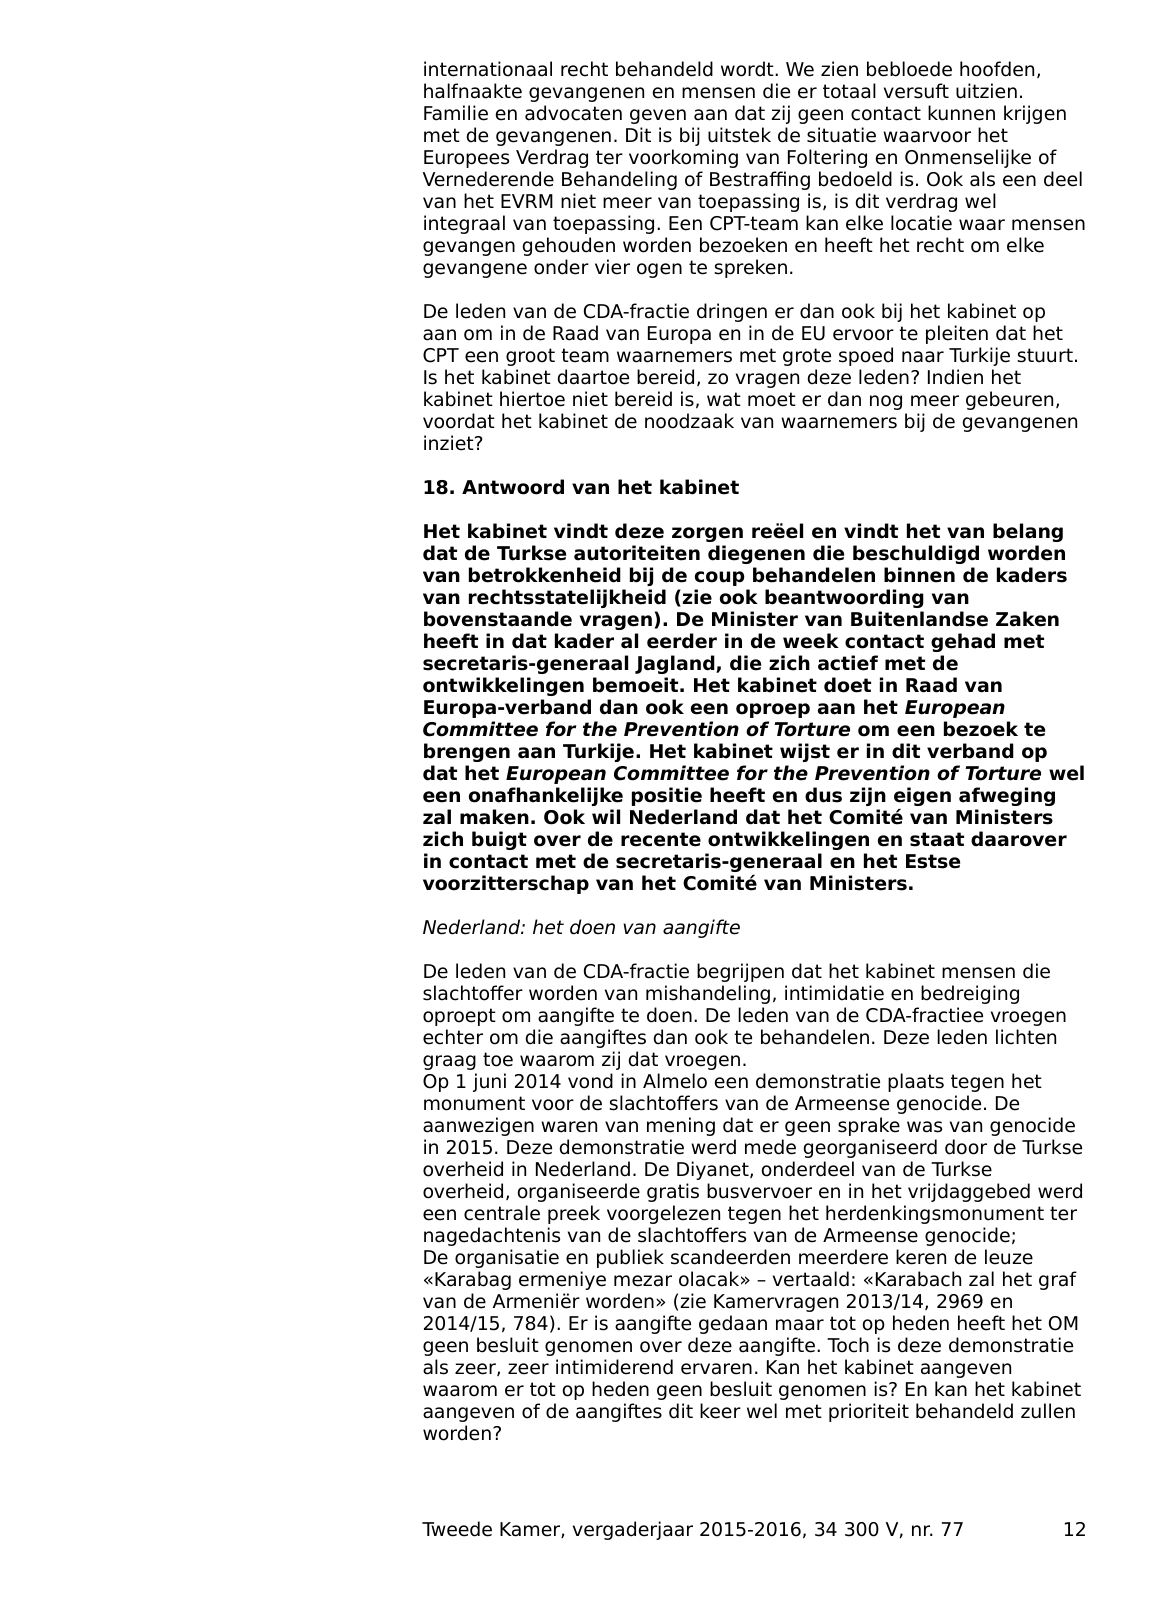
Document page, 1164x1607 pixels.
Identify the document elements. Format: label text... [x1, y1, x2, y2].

text internationaal recht behandeld wordt. We zien bebloede hoofden, halfnaakte gevangenen en mensen die er totaal versuft uitzien. Familie en advocaten geven aan dat zij geen contact kunnen krijgen met de gevangenen. Dit is bij uitstek de situatie waarvoor het Europees Verdrag ter voorkoming van Foltering en Onmenselijke of Vernederende Behandeling of Bestraffing bedoeld is. Ook als een deel van het EVRM niet meer van toepassing is, is dit verdrag wel integraal van toepassing. Een CPT-team kan elke locatie waar mensen gevangen gehouden worden bezoeken en heeft het recht om elke gevangene onder vier ogen te spreken. [422, 59, 1087, 279]
subtitle Nederland: het doen van aangifte [422, 917, 1087, 939]
text De organisatie en publiek scandeerden meerdere keren de leuze «Karabag ermeniye mezar olacak» – vertaald: «Karabach zal het graf van de Armeniër worden» (zie Kamervragen 2013/14, 2969 en 2014/15, 784). Er is aangifte gedaan maar tot op heden heeft het OM geen besluit genomen over deze aangifte. Toch is deze demonstratie als zeer, zeer intimiderend ervaren. Kan het kabinet aangeven waarom er tot op heden geen besluit genomen is? En kan het kabinet aangeven of de aangiftes dit keer wel met prioriteit behandeld zullen worden? [422, 1247, 1087, 1445]
text De leden van de CDA-fractie dringen er dan ook bij het kabinet op aan om in de Raad van Europa en in de EU ervoor te pleiten dat het CPT een groot team waarnemers met grote spoed naar Turkije stuurt. Is het kabinet daartoe bereid, zo vragen deze leden? Indien het kabinet hiertoe niet bereid is, wat moet er dan nog meer gebeuren, voordat het kabinet de noodzaak van waarnemers bij de gevangenen inziet? [422, 301, 1087, 455]
text Op 1 juni 2014 vond in Almelo een demonstratie plaats tegen het monument voor de slachtoffers van de Armeense genocide. De aanwezigen waren van mening dat er geen sprake was van genocide in 2015. Deze demonstratie werd mede georganiseerd door de Turkse overheid in Nederland. De Diyanet, onderdeel van de Turkse overheid, organiseerde gratis busvervoer en in het vrijdaggebed werd een centrale preek voorgelezen tegen het herdenkingsmonument ter nagedachtenis van de slachtoffers van de Armeense genocide; [422, 1071, 1087, 1247]
text Het kabinet vindt deze zorgen reëel en vindt het van belang dat de Turkse autoriteiten diegenen die beschuldigd worden van betrokkenheid bij de coup behandelen binnen de kaders van rechtsstatelijkheid (zie ook beantwoording van bovenstaande vragen). De Minister van Buitenlandse Zaken heeft in dat kader al eerder in de week contact gehad met secretaris-generaal Jagland, die zich actief met de ontwikkelingen bemoeit. Het kabinet doet in Raad van Europa-verband dan ook een oproep aan het European Committee for the Prevention of Torture om een bezoek te brengen aan Turkije. Het kabinet wijst er in dit verband op dat het European Committee for the Prevention of Torture wel een onafhankelijke positie heeft en dus zijn eigen afweging zal maken. Ook wil Nederland dat het Comité van Ministers zich buigt over de recente ontwikkelingen en staat daarover in contact met de secretaris-generaal en het Estse voorzitterschap van het Comité van Ministers. [422, 521, 1087, 895]
subtitle 18. Antwoord van het kabinet [422, 477, 1087, 499]
text De leden van de CDA-fractie begrijpen dat het kabinet mensen die slachtoffer worden van mishandeling, intimidatie en bedreiging oproept om aangifte te doen. De leden van de CDA-fractiee vroegen echter om die aangiftes dan ook te behandelen. Deze leden lichten graag toe waarom zij dat vroegen. [422, 961, 1087, 1071]
